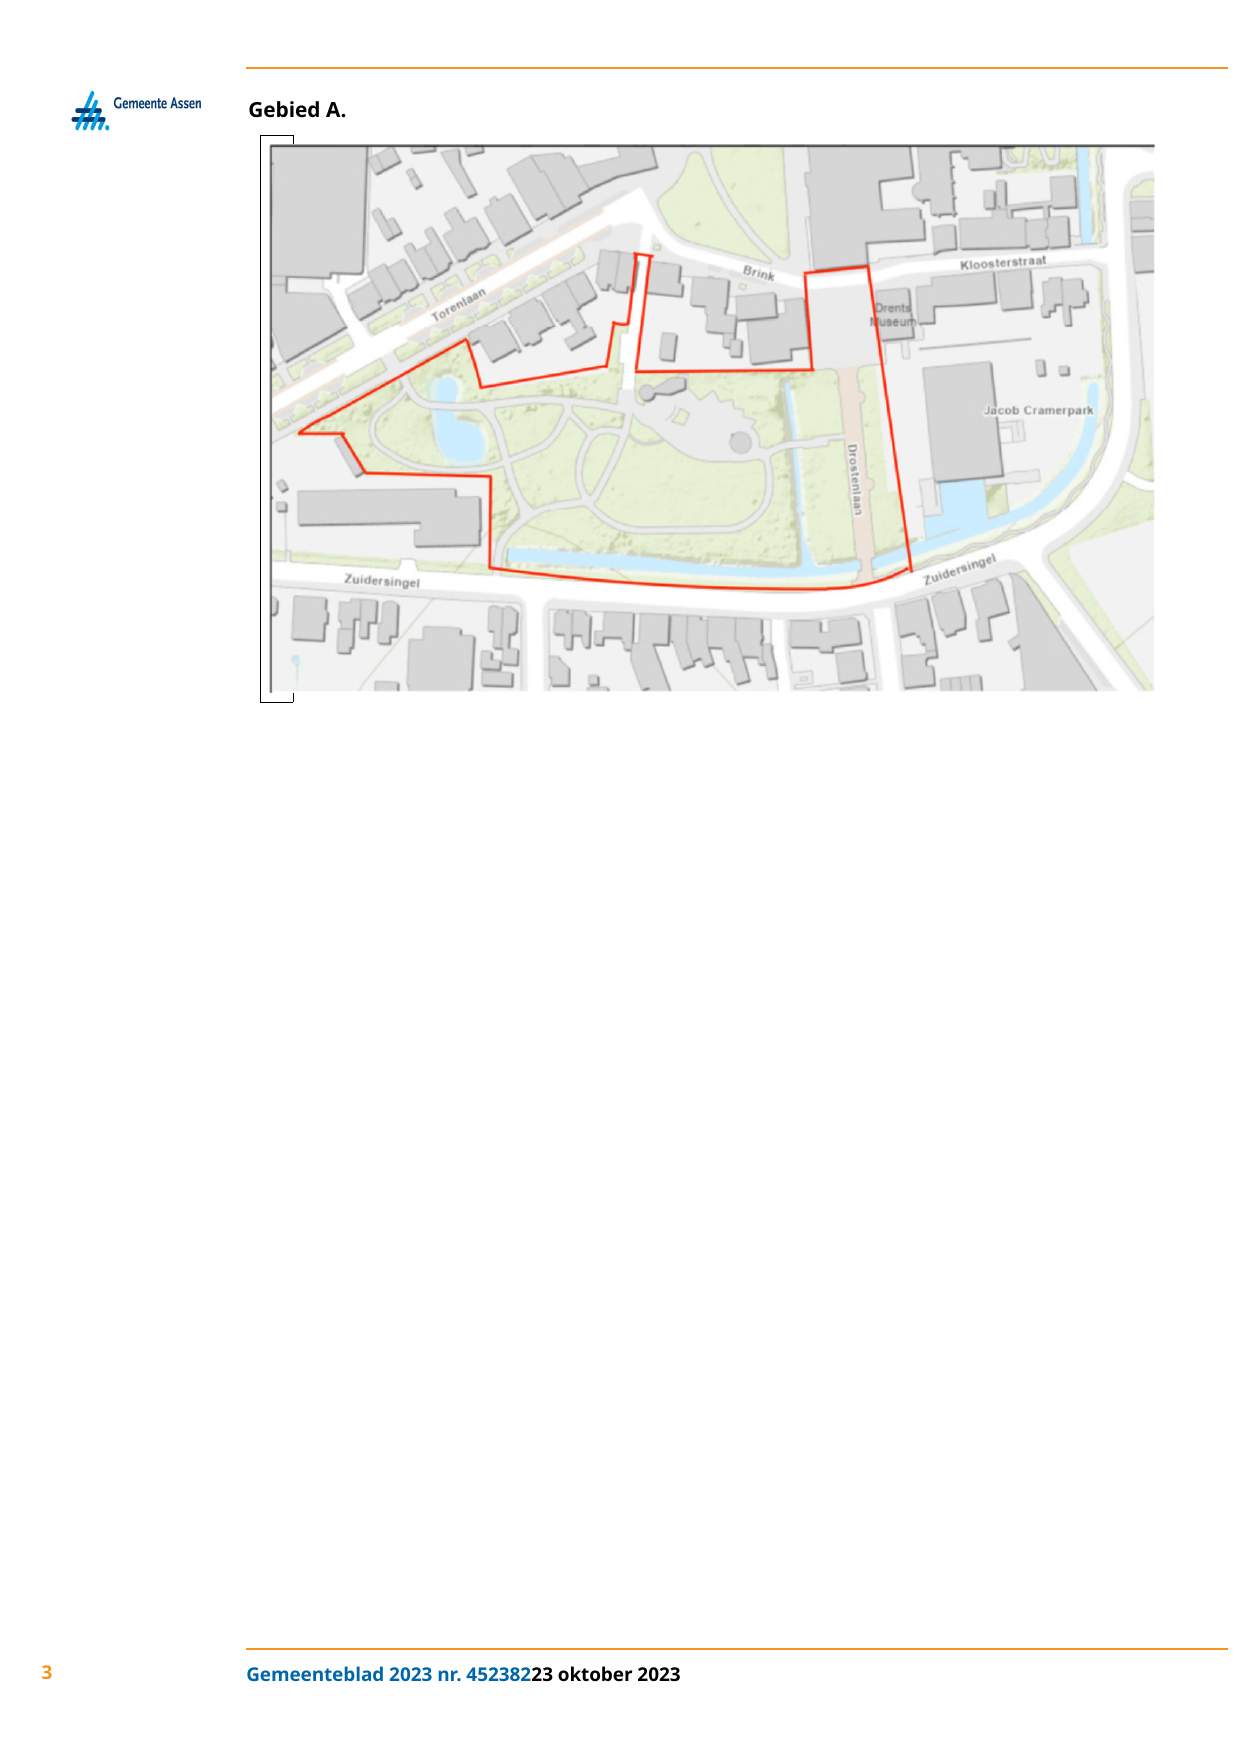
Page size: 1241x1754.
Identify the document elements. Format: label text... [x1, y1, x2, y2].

text Gebied A. [248, 95, 1152, 123]
picture [268, 144, 1155, 693]
picture [41, 47, 231, 172]
